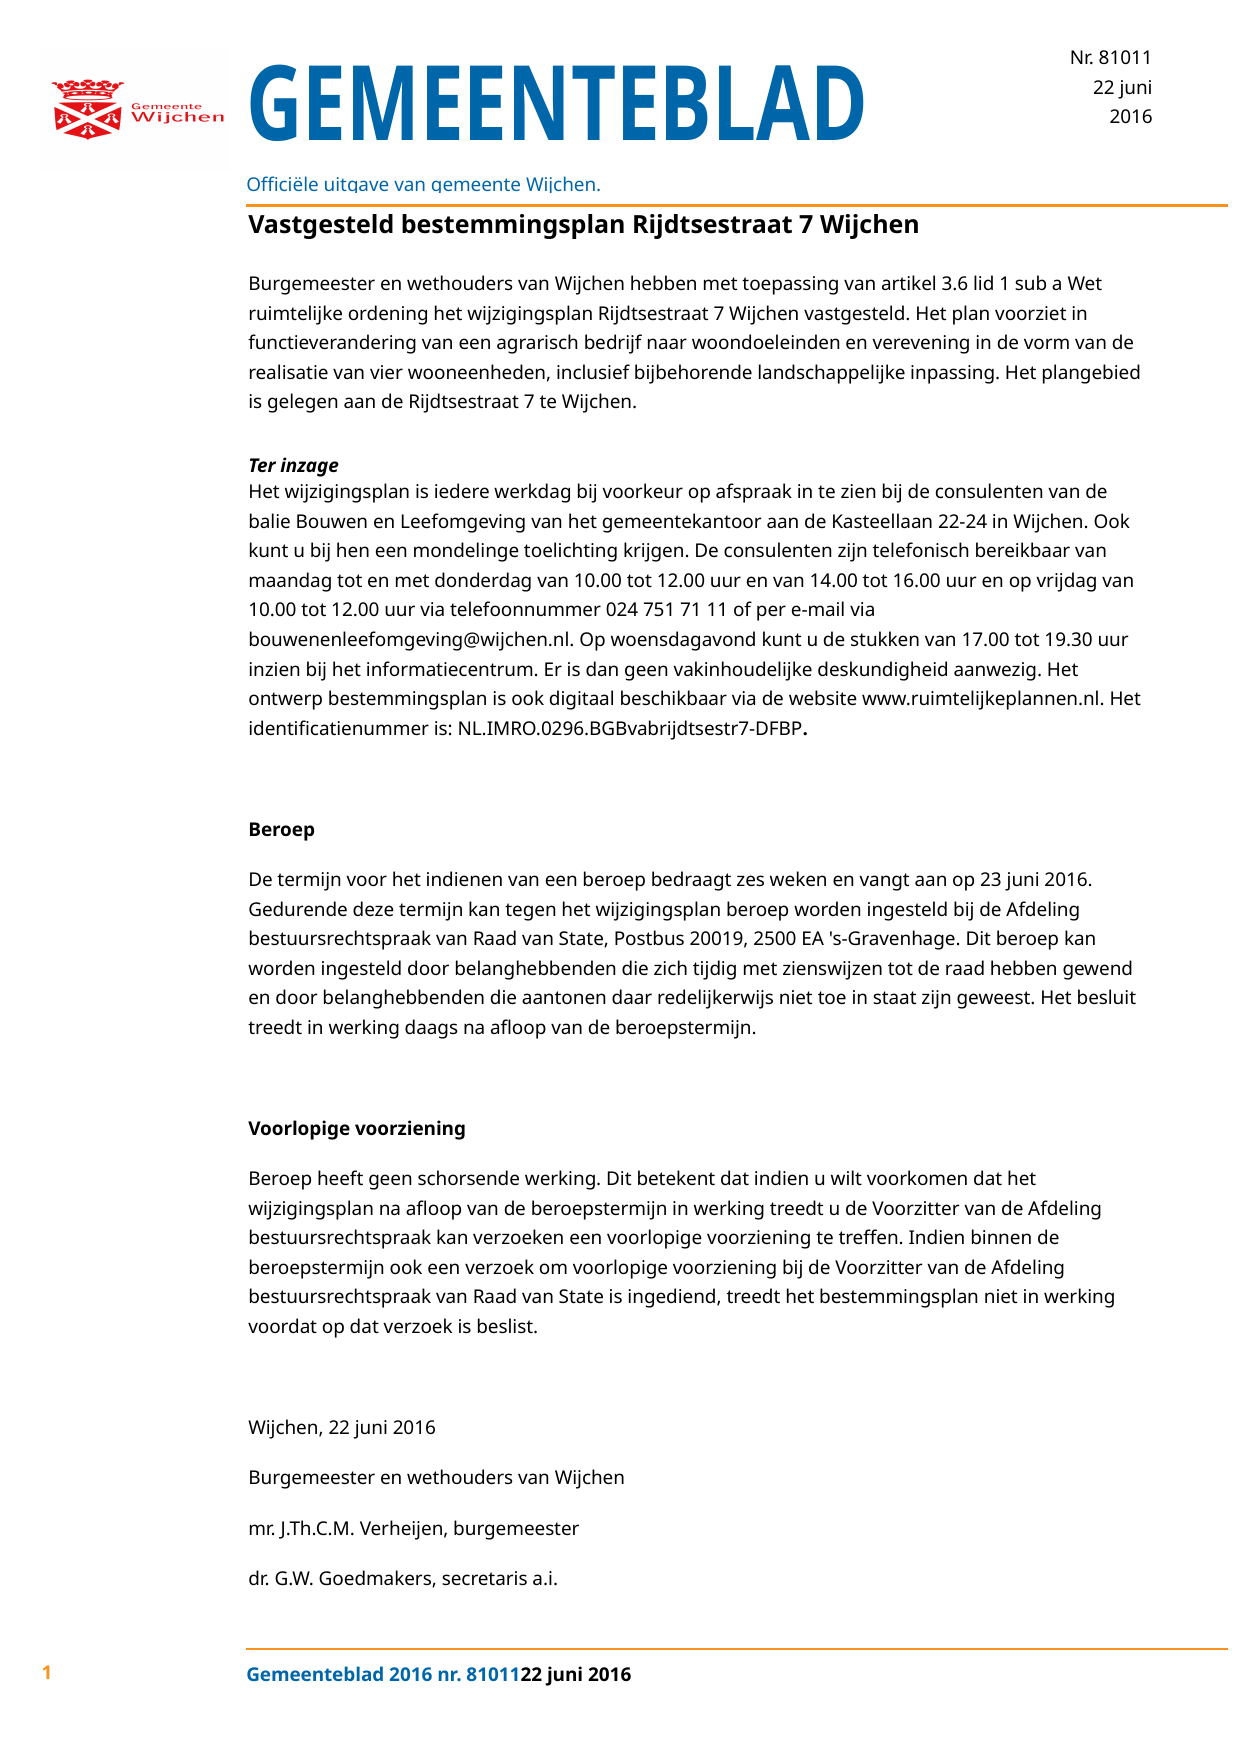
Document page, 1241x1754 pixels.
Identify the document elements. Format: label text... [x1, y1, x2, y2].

text dr. G.W. Goedmakers, secretaris a.i. [248, 1565, 1152, 1591]
text Burgemeester en wethouders van Wijchen hebben met toepassing van artikel 3.6 lid 1 sub a Wet ruimtelijke ordening het wijzigingsplan Rijdtsestraat 7 Wijchen vastgesteld. Het plan voorziet in functieverandering van een agrarisch bedrijf naar woondoeleinden en verevening in de vorm van de realisatie van vier wooneenheden, inclusief bijbehorende landschappelijke inpassing. Het plangebied is gelegen aan de Rijdtsestraat 7 te Wijchen. [248, 270, 1152, 414]
text Ter inzage [248, 453, 1152, 478]
picture [41, 47, 231, 172]
text mr. J.Th.C.M. Verheijen, burgemeester [248, 1515, 1152, 1541]
text Vastgesteld bestemmingsplan Rijdtsestraat 7 Wijchen [248, 207, 1152, 241]
text Burgemeester en wethouders van Wijchen [248, 1464, 1152, 1490]
text Beroep heeft geen schorsende werking. Dit betekent dat indien u wilt voorkomen dat het wijzigingsplan na afloop van de beroepstermijn in werking treedt u de Voorzitter van de Afdeling bestuursrechtspraak kan verzoeken een voorlopige voorziening te treffen. Indien binnen de beroepstermijn ook een verzoek om voorlopige voorziening bij de Voorzitter van de Afdeling bestuursrechtspraak van Raad van State is ingediend, treedt het bestemmingsplan niet in werking voordat op dat verzoek is beslist. [248, 1165, 1152, 1339]
text Het wijzigingsplan is iedere werkdag bij voorkeur op afspraak in te zien bij de consulenten van de balie Bouwen en Leefomgeving van het gemeentekantoor aan de Kasteellaan 22-24 in Wijchen. Ook kunt u bij hen een mondelinge toelichting krijgen. De consulenten zijn telefonisch bereikbaar van maandag tot en met donderdag van 10.00 tot 12.00 uur en van 14.00 tot 16.00 uur en op vrijdag van 10.00 tot 12.00 uur via telefoonnummer 024 751 71 11 of per e-mail via bouwenenleefomgeving@wijchen.nl. Op woensdagavond kunt u de stukken van 17.00 tot 19.30 uur inzien bij het informatiecentrum. Er is dan geen vakinhoudelijke deskundigheid aanwezig. Het ontwerp bestemmingsplan is ook digitaal beschikbaar via de website www.ruimtelijkeplannen.nl. Het identificatienummer is: NL.IMRO.0296.BGBvabrijdtsestr7-DFBP. [248, 478, 1152, 741]
text De termijn voor het indienen van een beroep bedraagt zes weken en vangt aan op 23 juni 2016. Gedurende deze termijn kan tegen het wijzigingsplan beroep worden ingesteld bij de Afdeling bestuursrechtspraak van Raad van State, Postbus 20019, 2500 EA 's-Gravenhage. Dit beroep kan worden ingesteld door belanghebbenden die zich tijdig met zienswijzen tot de raad hebben gewend en door belanghebbenden die aantonen daar redelijkerwijs niet toe in staat zijn geweest. Het besluit treedt in werking daags na afloop van de beroepstermijn. [248, 866, 1152, 1040]
text Wijchen, 22 juni 2016 [248, 1414, 1152, 1440]
text Beroep [248, 816, 1152, 842]
text Voorlopige voorziening [248, 1115, 1152, 1141]
